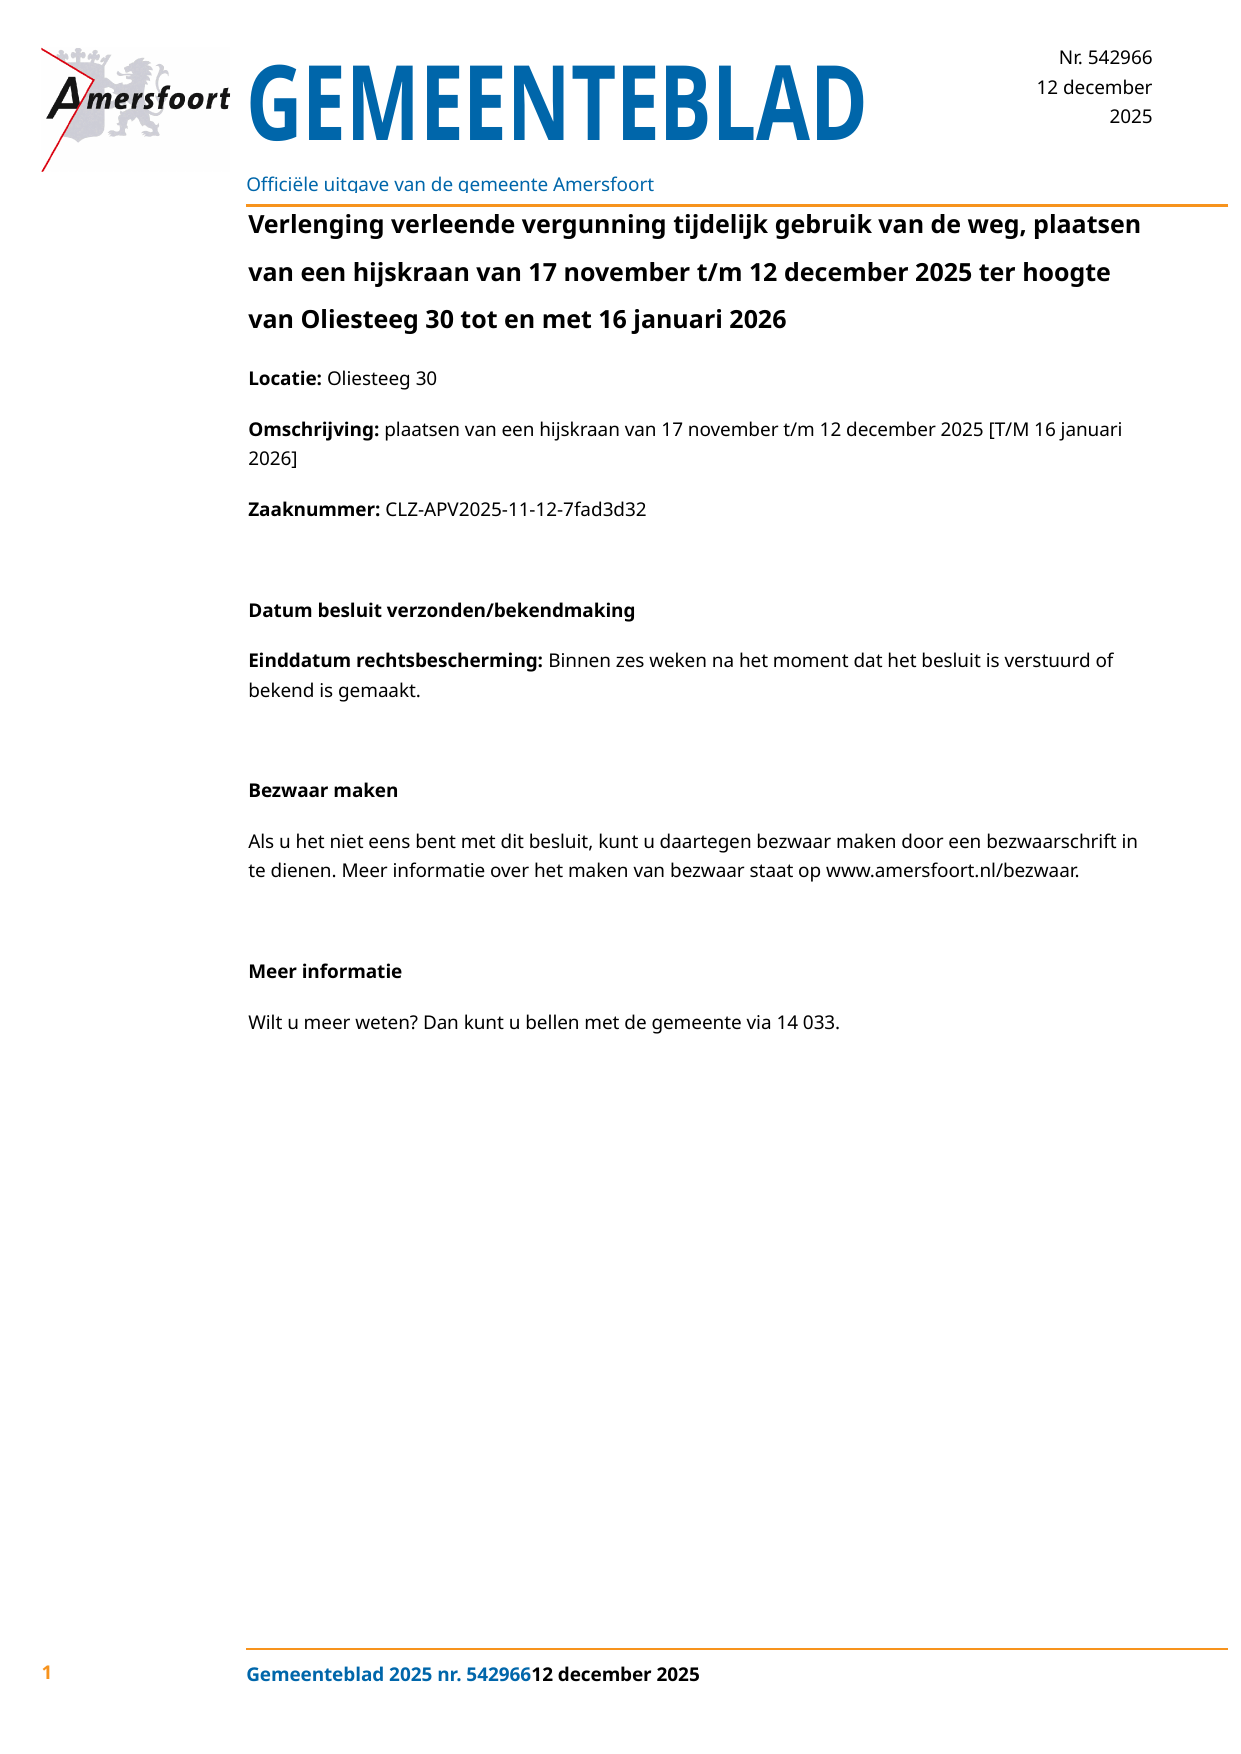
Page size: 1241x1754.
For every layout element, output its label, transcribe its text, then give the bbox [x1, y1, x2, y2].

text Verlenging verleende vergunning tijdelijk gebruik van de weg, plaatsen van een hijskraan van 17 november t/m 12 december 2025 ter hoogte van Oliesteeg 30 tot en met 16 januari 2026 [248, 207, 1152, 336]
text Bezwaar maken [248, 778, 1152, 803]
picture [41, 47, 231, 172]
text Als u het niet eens bent met dit besluit, kunt u daartegen bezwaar maken door een bezwaarschrift in te dienen. Meer informatie over het maken van bezwaar staat op www.amersfoort.nl/bezwaar. [248, 828, 1152, 883]
text Datum besluit verzonden/bekendmaking [248, 597, 1152, 622]
text Omschrijving: plaatsen van een hijskraan van 17 november t/m 12 december 2025 [T/M 16 januari 2026] [248, 416, 1152, 471]
text Einddatum rechtsbescherming: Binnen zes weken na het moment dat het besluit is verstuurd of bekend is gemaakt. [248, 647, 1152, 702]
text Zaaknummer: CLZ-APV2025-11-12-7fad3d32 [248, 496, 1152, 522]
text Locatie: Oliesteeg 30 [248, 366, 1152, 391]
text Meer informatie [248, 958, 1152, 984]
text Wilt u meer weten? Dan kunt u bellen met de gemeente via 14 033. [248, 1009, 1152, 1034]
